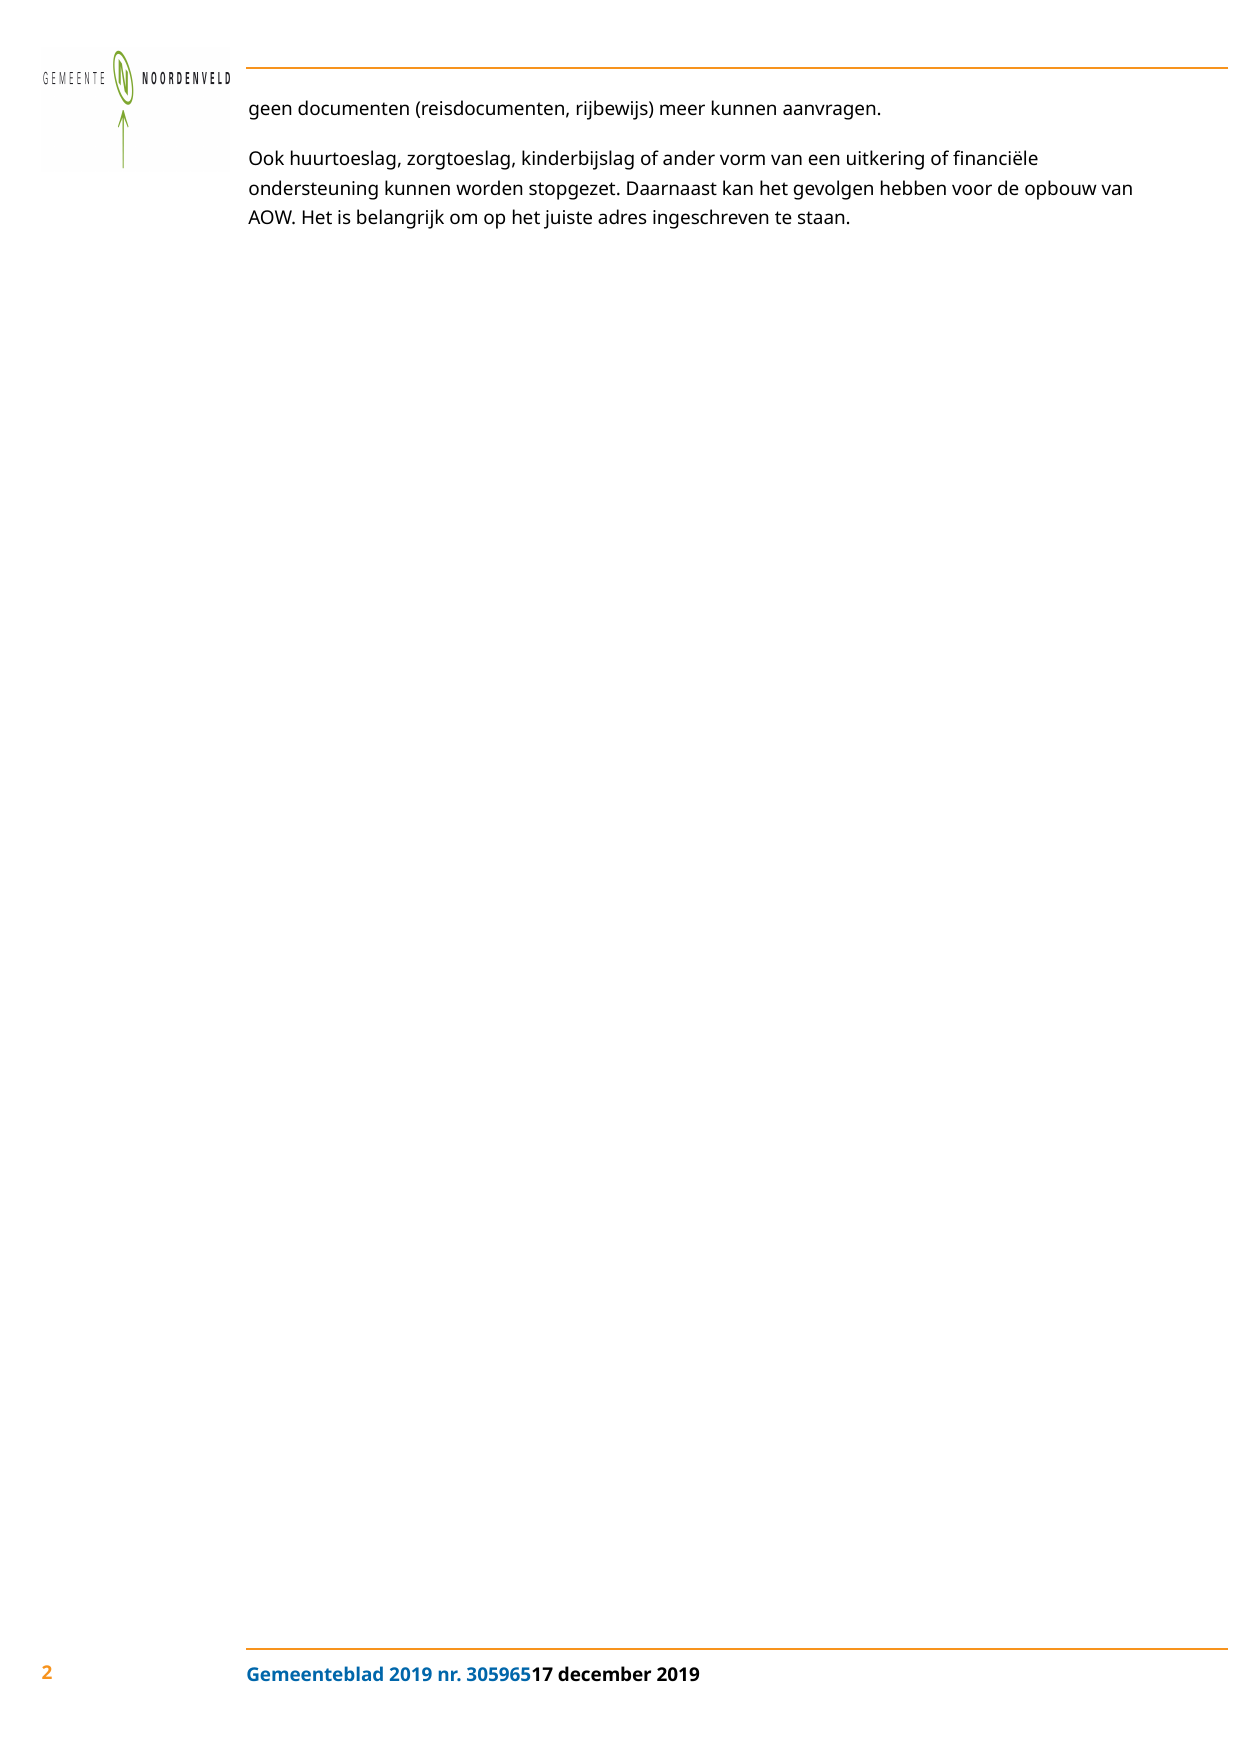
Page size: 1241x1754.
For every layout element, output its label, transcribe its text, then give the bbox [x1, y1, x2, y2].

picture [41, 47, 231, 172]
text geen documenten (reisdocumenten, rijbewijs) meer kunnen aanvragen. [248, 95, 1152, 121]
text Ook huurtoeslag, zorgtoeslag, kinderbijslag of ander vorm van een uitkering of financiële ondersteuning kunnen worden stopgezet. Daarnaast kan het gevolgen hebben voor de opbouw van AOW. Het is belangrijk om op het juiste adres ingeschreven te staan. [248, 145, 1152, 230]
